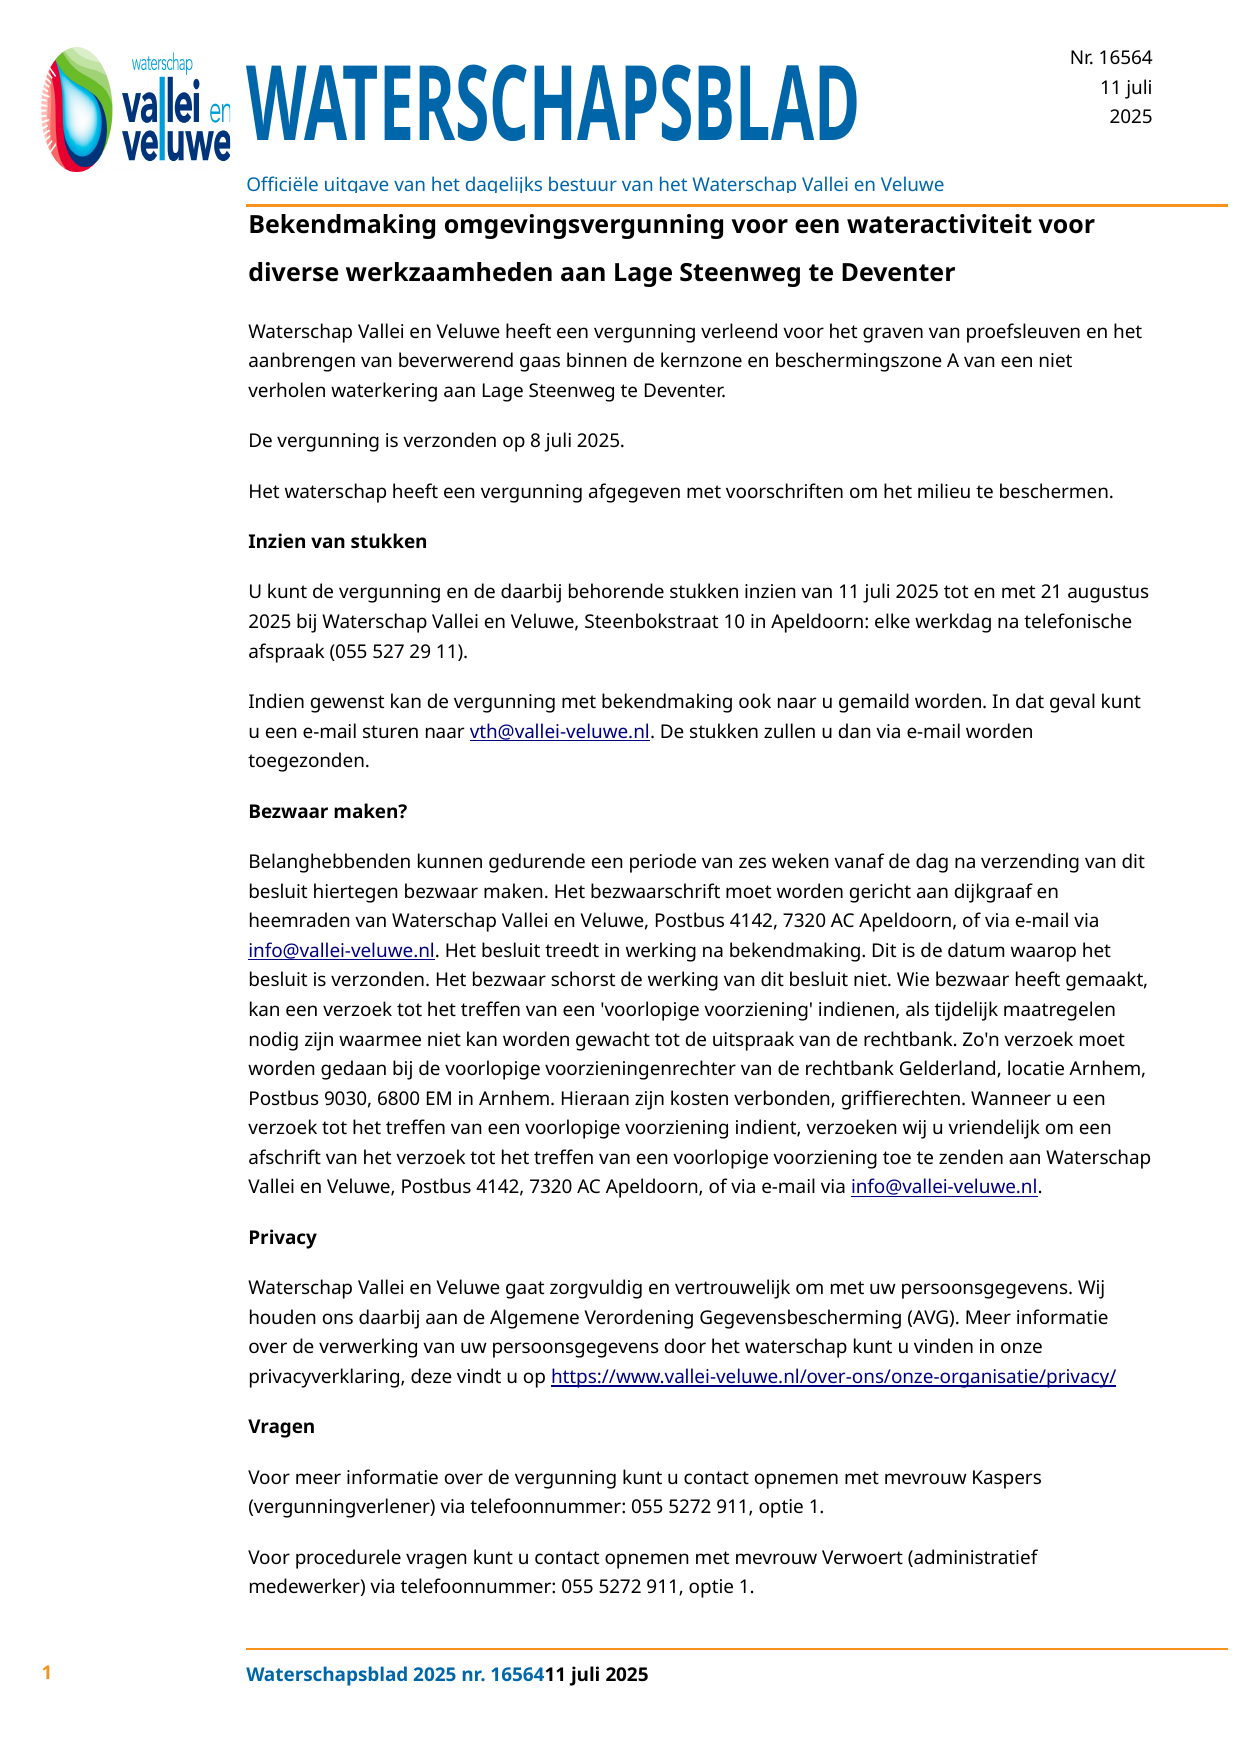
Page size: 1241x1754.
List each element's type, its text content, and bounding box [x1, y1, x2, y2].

text Bezwaar maken? [248, 798, 1152, 824]
text Inzien van stukken [248, 528, 1152, 554]
text Waterschap Vallei en Veluwe gaat zorgvuldig en vertrouwelijk om met uw persoonsgegevens. Wij houden ons daarbij aan de Algemene Verordening Gegevensbescherming (AVG). Meer informatie over de verwerking van uw persoonsgegevens door het waterschap kunt u vinden in onze privacyverklaring, deze vindt u op https://www.vallei-veluwe.nl/over-ons/onze-organisatie/privacy/ [248, 1274, 1152, 1389]
text Bekendmaking omgevingsvergunning voor een wateractiviteit voor diverse werkzaamheden aan Lage Steenweg te Deventer [248, 207, 1152, 288]
text U kunt de vergunning en de daarbij behorende stukken inzien van 11 juli 2025 tot en met 21 augustus 2025 bij Waterschap Vallei en Veluwe, Steenbokstraat 10 in Apeldoorn: elke werkdag na telefonische afspraak (055 527 29 11). [248, 579, 1152, 664]
text Indien gewenst kan de vergunning met bekendmaking ook naar u gemaild worden. In dat geval kunt u een e-mail sturen naar vth@vallei-veluwe.nl. De stukken zullen u dan via e-mail worden toegezonden. [248, 688, 1152, 773]
text Privacy [248, 1224, 1152, 1250]
text Belanghebbenden kunnen gedurende een periode van zes weken vanaf de dag na verzending van dit besluit hiertegen bezwaar maken. Het bezwaarschrift moet worden gericht aan dijkgraaf en heemraden van Waterschap Vallei en Veluwe, Postbus 4142, 7320 AC Apeldoorn, of via e-mail via info@vallei-veluwe.nl. Het besluit treedt in werking na bekendmaking. Dit is de datum waarop het besluit is verzonden. Het bezwaar schorst de werking van dit besluit niet. Wie bezwaar heeft gemaakt, kan een verzoek tot het treffen van een 'voorlopige voorziening' indienen, als tijdelijk maatregelen nodig zijn waarmee niet kan worden gewacht tot de uitspraak van de rechtbank. Zo'n verzoek moet worden gedaan bij de voorlopige voorzieningenrechter van de rechtbank Gelderland, locatie Arnhem, Postbus 9030, 6800 EM in Arnhem. Hieraan zijn kosten verbonden, griffierechten. Wanneer u een verzoek tot het treffen van een voorlopige voorziening indient, verzoeken wij u vriendelijk om een afschrift van het verzoek tot het treffen van een voorlopige voorziening toe te zenden aan Waterschap Vallei en Veluwe, Postbus 4142, 7320 AC Apeldoorn, of via e-mail via info@vallei-veluwe.nl. [248, 848, 1152, 1199]
picture [41, 47, 231, 172]
text Voor procedurele vragen kunt u contact opnemen met mevrouw Verwoert (administratief medewerker) via telefoonnummer: 055 5272 911, optie 1. [248, 1544, 1152, 1599]
text Voor meer informatie over de vergunning kunt u contact opnemen met mevrouw Kaspers (vergunningverlener) via telefoonnummer: 055 5272 911, optie 1. [248, 1464, 1152, 1519]
text Vragen [248, 1414, 1152, 1439]
text De vergunning is verzonden op 8 juli 2025. [248, 427, 1152, 453]
text Het waterschap heeft een vergunning afgegeven met voorschriften om het milieu te beschermen. [248, 478, 1152, 504]
text Waterschap Vallei en Veluwe heeft een vergunning verleend voor het graven van proefsleuven en het aanbrengen van beverwerend gaas binnen de kernzone en beschermingszone A van een niet verholen waterkering aan Lage Steenweg te Deventer. [248, 318, 1152, 403]
